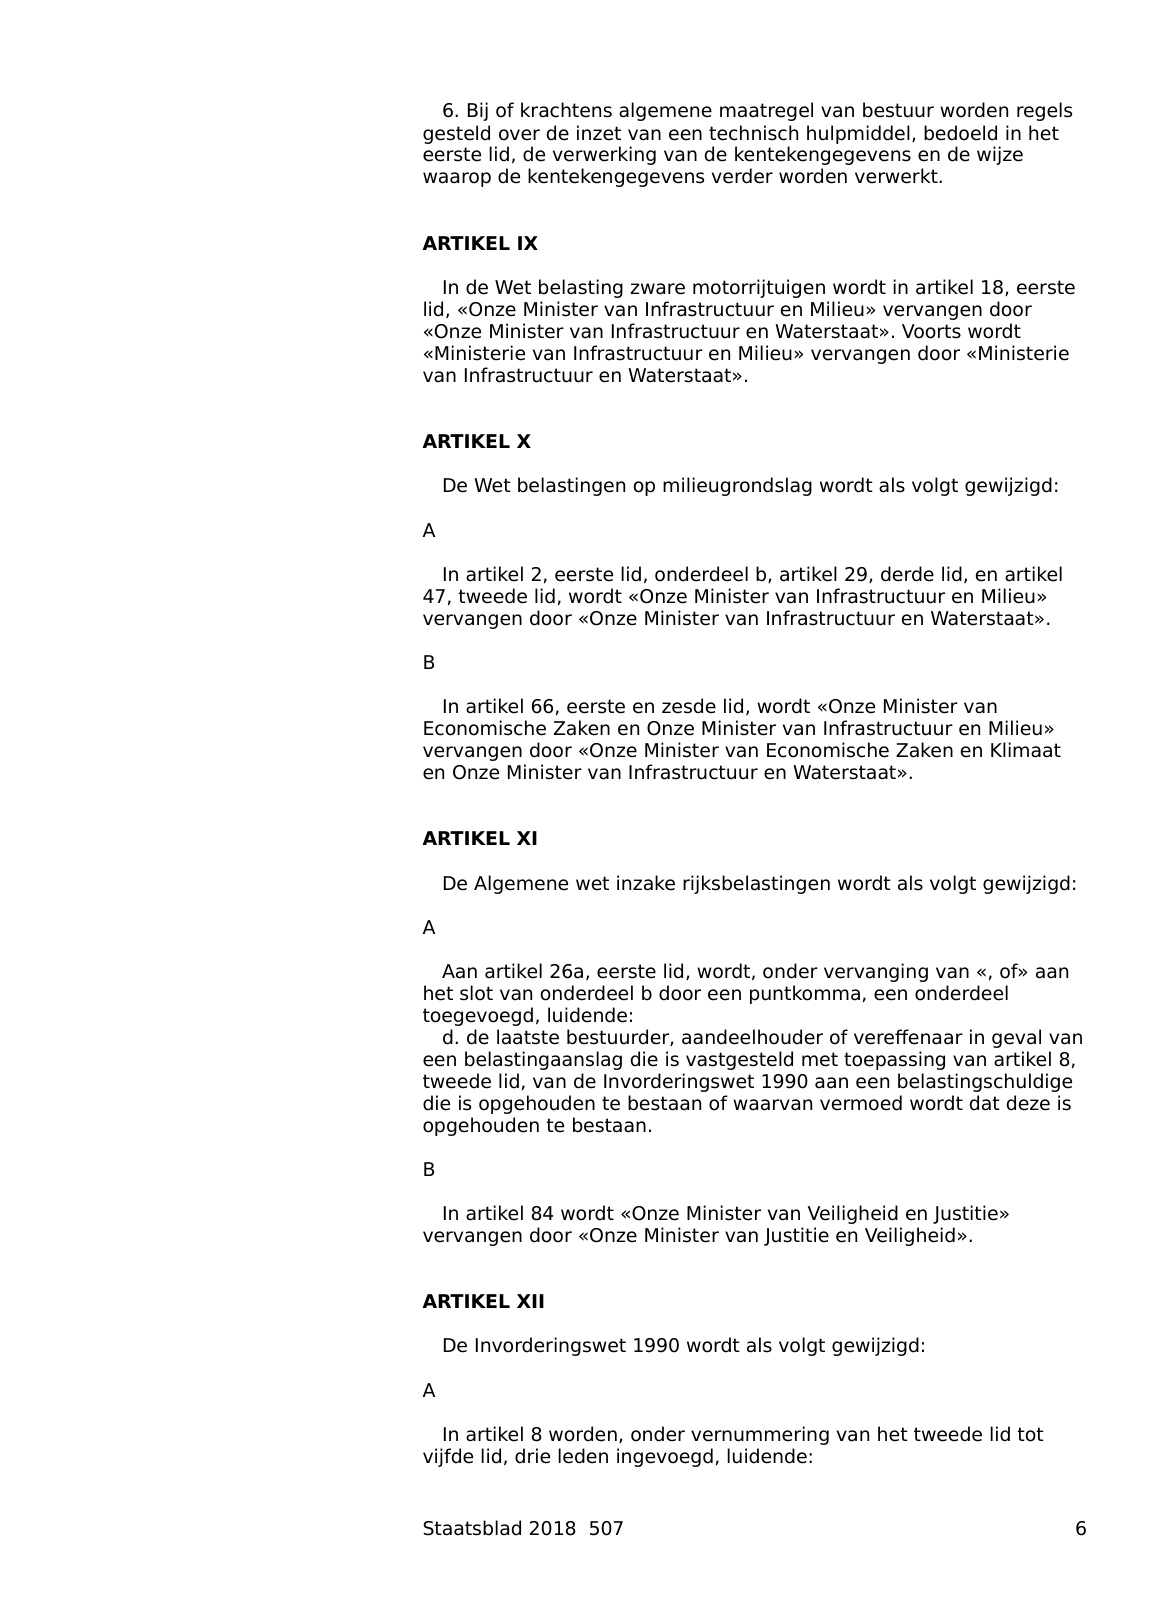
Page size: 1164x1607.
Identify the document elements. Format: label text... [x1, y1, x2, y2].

text B [422, 1159, 1087, 1181]
text In artikel 2, eerste lid, onderdeel b, artikel 29, derde lid, en artikel 47, tweede lid, wordt «Onze Minister van Infrastructuur en Milieu» vervangen door «Onze Minister van Infrastructuur en Waterstaat». [422, 564, 1087, 629]
text De Wet belastingen op milieugrondslag wordt als volgt gewijzigd: [422, 475, 1087, 497]
text De Invorderingswet 1990 wordt als volgt gewijzigd: [422, 1335, 1087, 1357]
text In artikel 84 wordt «Onze Minister van Veiligheid en Justitie» vervangen door «Onze Minister van Justitie en Veiligheid». [422, 1203, 1087, 1247]
text De Algemene wet inzake rijksbelastingen wordt als volgt gewijzigd: [422, 872, 1087, 894]
text In artikel 8 worden, onder vernummering van het tweede lid tot vijfde lid, drie leden ingevoegd, luidende: [422, 1424, 1087, 1468]
text A [422, 1379, 1087, 1402]
subtitle ARTIKEL IX [422, 233, 1087, 255]
text B [422, 652, 1087, 674]
subtitle ARTIKEL X [422, 431, 1087, 453]
subtitle ARTIKEL XI [422, 828, 1087, 850]
text d. de laatste bestuurder, aandeelhouder of vereffenaar in geval van een belastingaanslag die is vastgesteld met toepassing van artikel 8, tweede lid, van de Invorderingswet 1990 aan een belastingschuldige die is opgehouden te bestaan of waarvan vermoed wordt dat deze is opgehouden te bestaan. [422, 1027, 1087, 1137]
text Aan artikel 26a, eerste lid, wordt, onder vervanging van «, of» aan het slot van onderdeel b door een puntkomma, een onderdeel toegevoegd, luidende: [422, 961, 1087, 1027]
text A [422, 917, 1087, 938]
text In de Wet belasting zware motorrijtuigen wordt in artikel 18, eerste lid, «Onze Minister van Infrastructuur en Milieu» vervangen door «Onze Minister van Infrastructuur en Waterstaat». Voorts wordt «Ministerie van Infrastructuur en Milieu» vervangen door «Ministerie van Infrastructuur en Waterstaat». [422, 277, 1087, 387]
subtitle ARTIKEL XII [422, 1291, 1087, 1313]
text In artikel 66, eerste en zesde lid, wordt «Onze Minister van Economische Zaken en Onze Minister van Infrastructuur en Milieu» vervangen door «Onze Minister van Economische Zaken en Klimaat en Onze Minister van Infrastructuur en Waterstaat». [422, 696, 1087, 784]
text A [422, 519, 1087, 541]
text 6. Bij of krachtens algemene maatregel van bestuur worden regels gesteld over de inzet van een technisch hulpmiddel, bedoeld in het eerste lid, de verwerking van de kentekengegevens en de wijze waarop de kentekengegevens verder worden verwerkt. [422, 100, 1087, 188]
